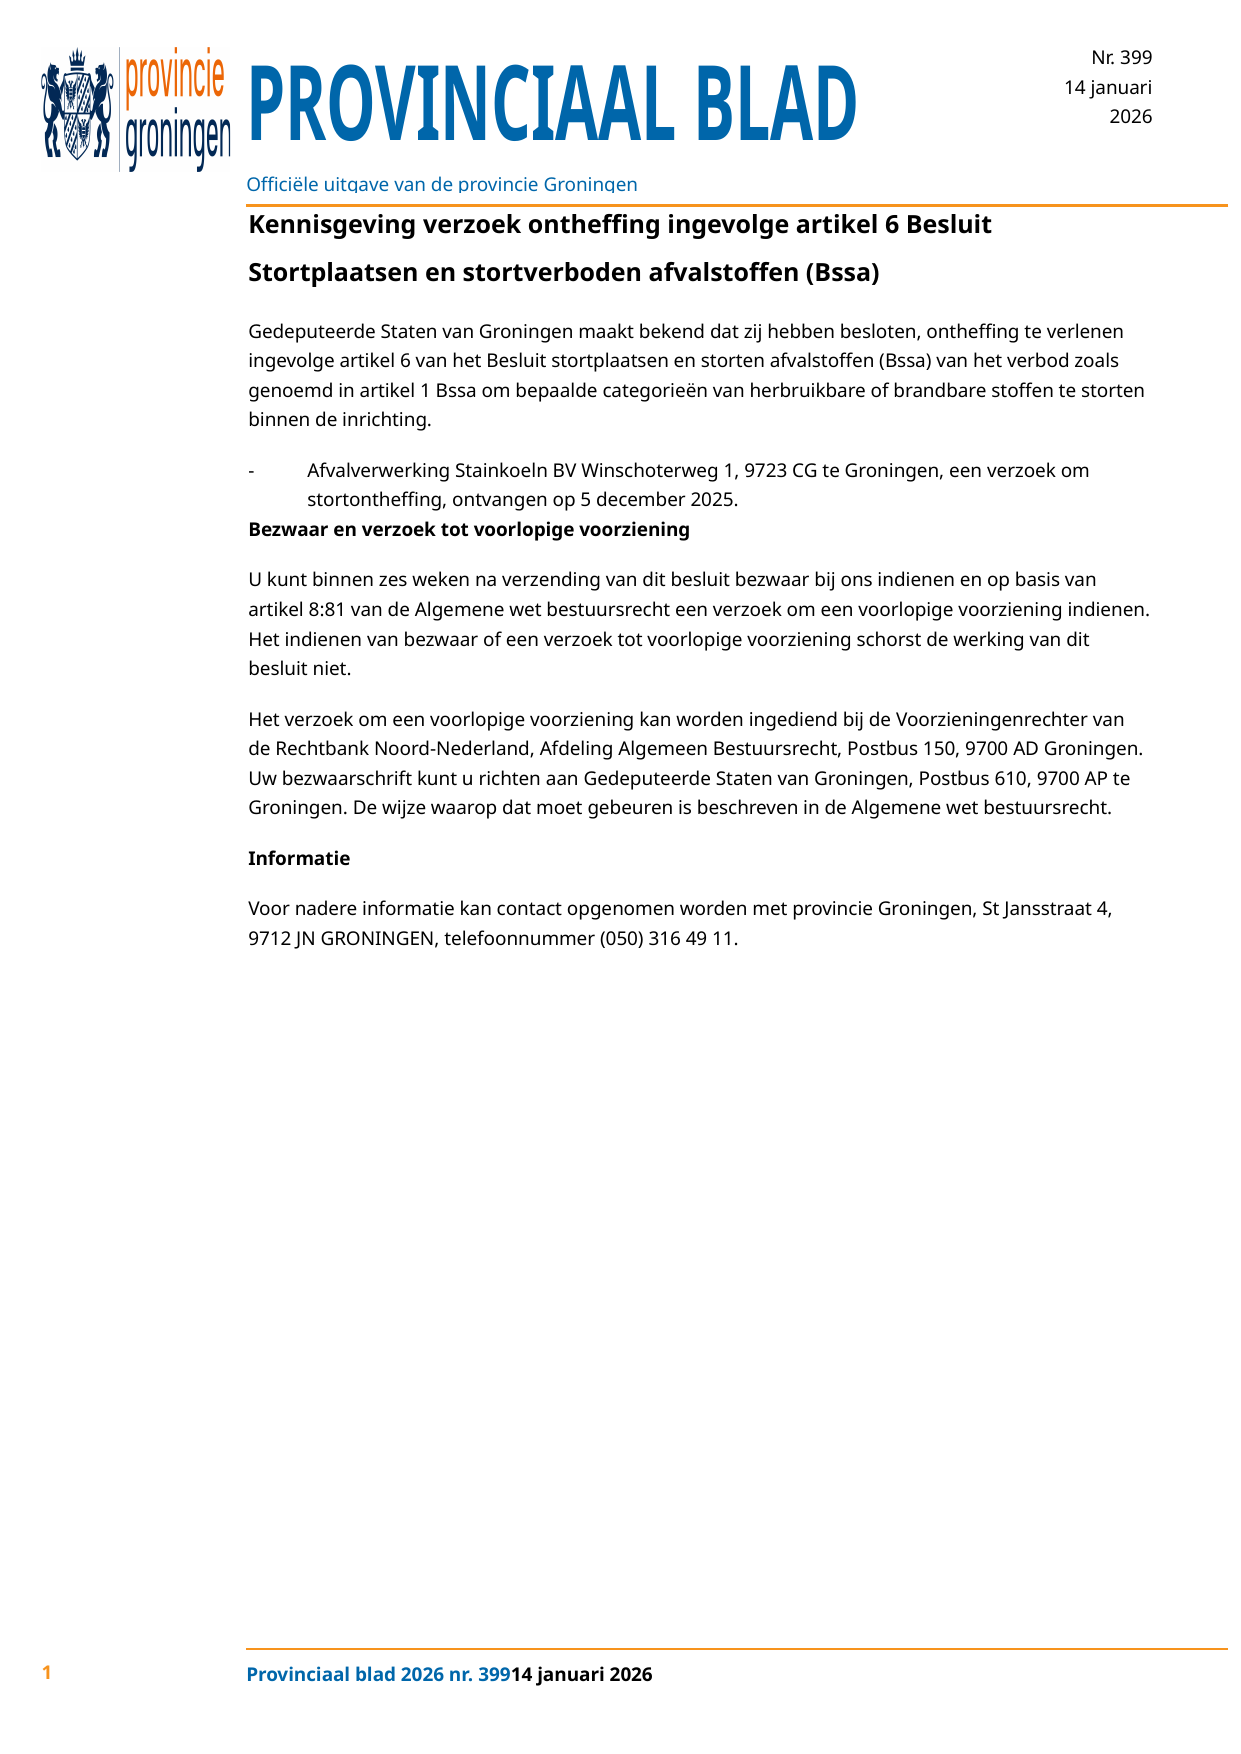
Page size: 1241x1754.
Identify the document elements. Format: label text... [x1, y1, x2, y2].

text Bezwaar en verzoek tot voorlopige voorziening [248, 516, 1152, 542]
picture [41, 47, 231, 172]
text Voor nadere informatie kan contact opgenomen worden met provincie Groningen, St Jansstraat 4, 9712 JN GRONINGEN, telefoonnummer (050) 316 49 11. [248, 895, 1152, 951]
text U kunt binnen zes weken na verzending van dit besluit bezwaar bij ons indienen en op basis van artikel 8:81 van de Algemene wet bestuursrecht een verzoek om een voorlopige voorziening indienen. Het indienen van bezwaar of een verzoek tot voorlopige voorziening schorst de werking van dit besluit niet. [248, 567, 1152, 681]
text Informatie [248, 845, 1152, 871]
text Het verzoek om een voorlopige voorziening kan worden ingediend bij de Voorzieningenrechter van de Rechtbank Noord-Nederland, Afdeling Algemeen Bestuursrecht, Postbus 150, 9700 AD Groningen. Uw bezwaarschrift kunt u richten aan Gedeputeerde Staten van Groningen, Postbus 610, 9700 AP te Groningen. De wijze waarop dat moet gebeuren is beschreven in de Algemene wet bestuursrecht. [248, 706, 1152, 820]
text Kennisgeving verzoek ontheffing ingevolge artikel 6 Besluit Stortplaatsen en stortverboden afvalstoffen (Bssa) [248, 207, 1152, 288]
list Afvalverwerking Stainkoeln BV Winschoterweg 1, 9723 CG te Groningen, een verzoek om stortontheffing, ontvangen op 5 december 2025. [248, 457, 1152, 512]
text Gedeputeerde Staten van Groningen maakt bekend dat zij hebben besloten, ontheffing te verlenen ingevolge artikel 6 van het Besluit stortplaatsen en storten afvalstoffen (Bssa) van het verbod zoals genoemd in artikel 1 Bssa om bepaalde categorieën van herbruikbare of brandbare stoffen te storten binnen de inrichting. [248, 318, 1152, 432]
